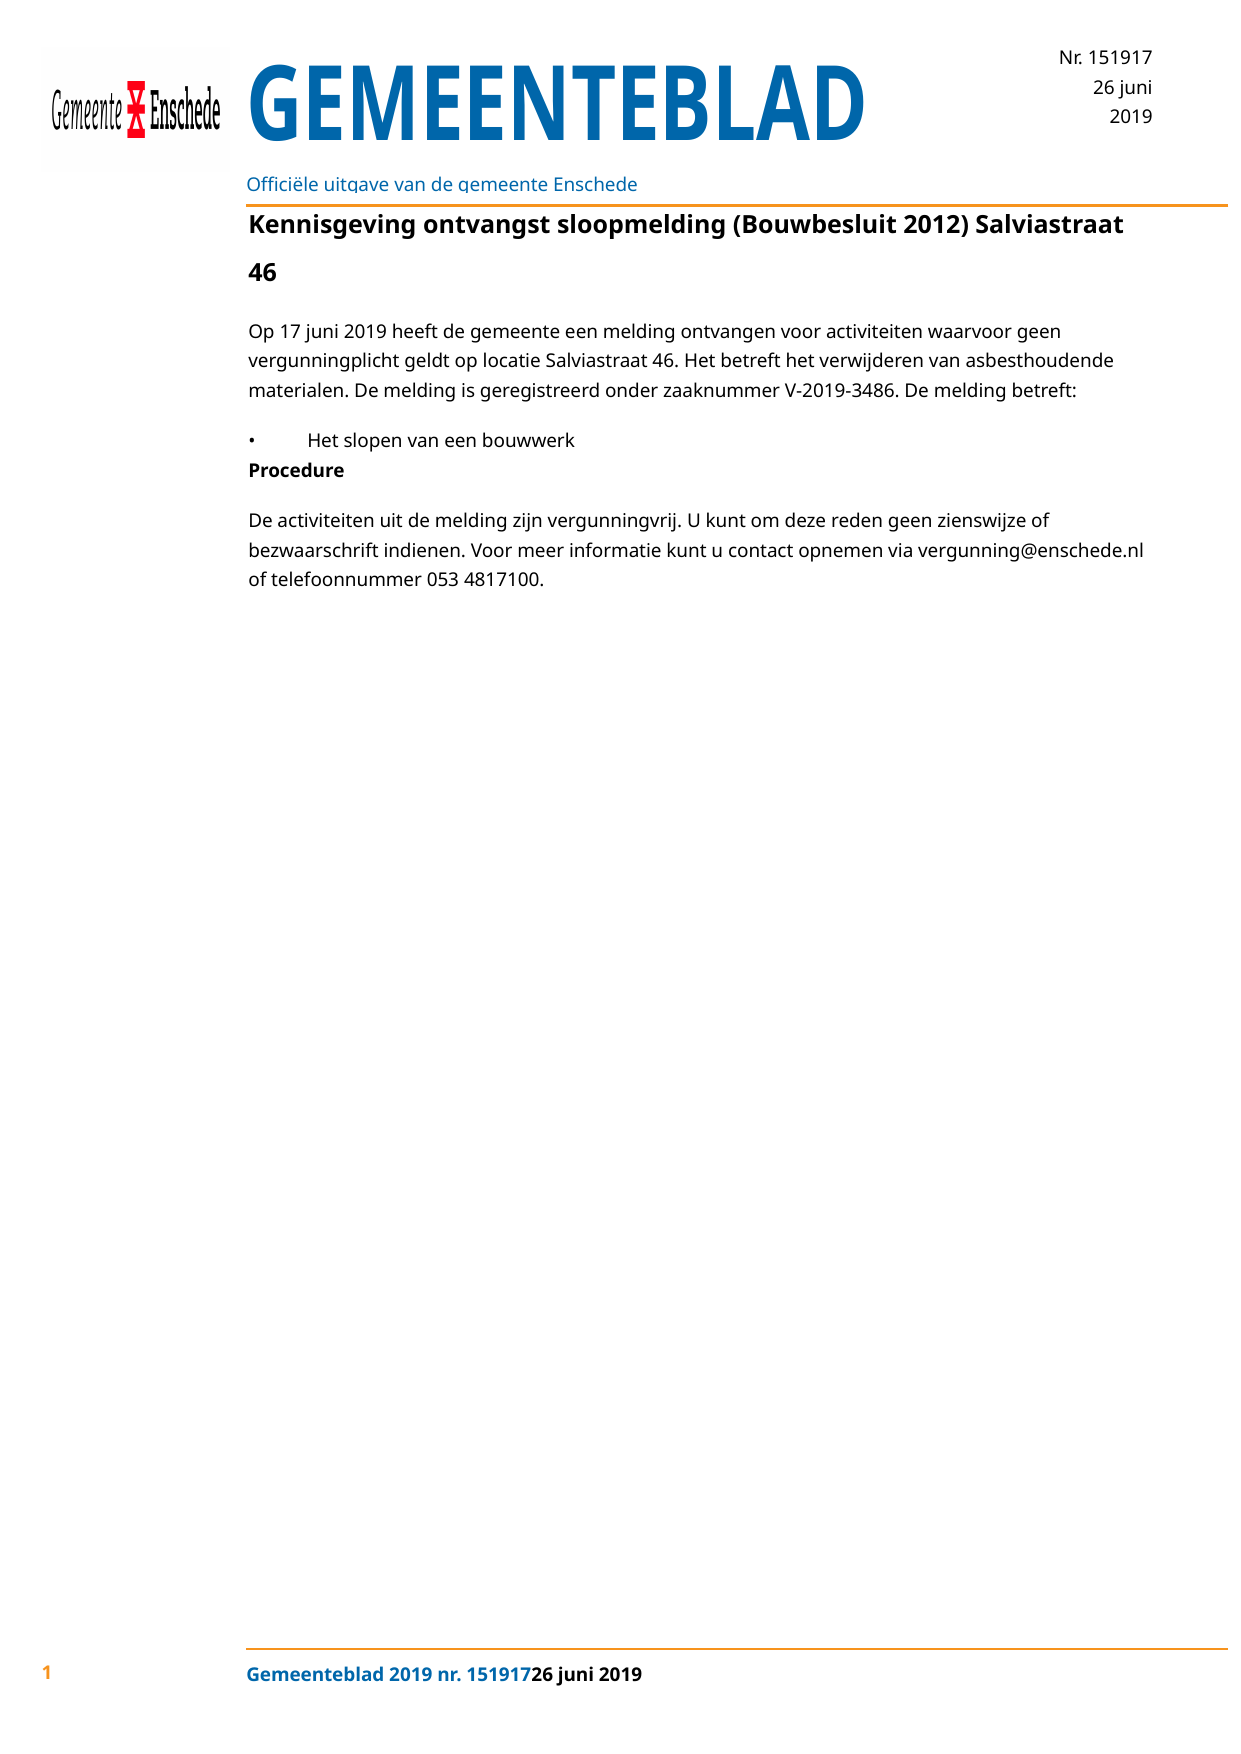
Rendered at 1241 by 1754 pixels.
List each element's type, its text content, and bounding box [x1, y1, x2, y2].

picture [41, 47, 231, 172]
text Op 17 juni 2019 heeft de gemeente een melding ontvangen voor activiteiten waarvoor geen vergunningplicht geldt op locatie Salviastraat 46. Het betreft het verwijderen van asbesthoudende materialen. De melding is geregistreerd onder zaaknummer V-2019-3486. De melding betreft: [248, 318, 1152, 403]
text Kennisgeving ontvangst sloopmelding (Bouwbesluit 2012) Salviastraat 46 [248, 207, 1152, 288]
list Het slopen van een bouwwerk [248, 427, 1152, 453]
text Procedure [248, 457, 1152, 483]
text De activiteiten uit de melding zijn vergunningvrij. U kunt om deze reden geen zienswijze of bezwaarschrift indienen. Voor meer informatie kunt u contact opnemen via vergunning@enschede.nl of telefoonnummer 053 4817100. [248, 507, 1152, 592]
